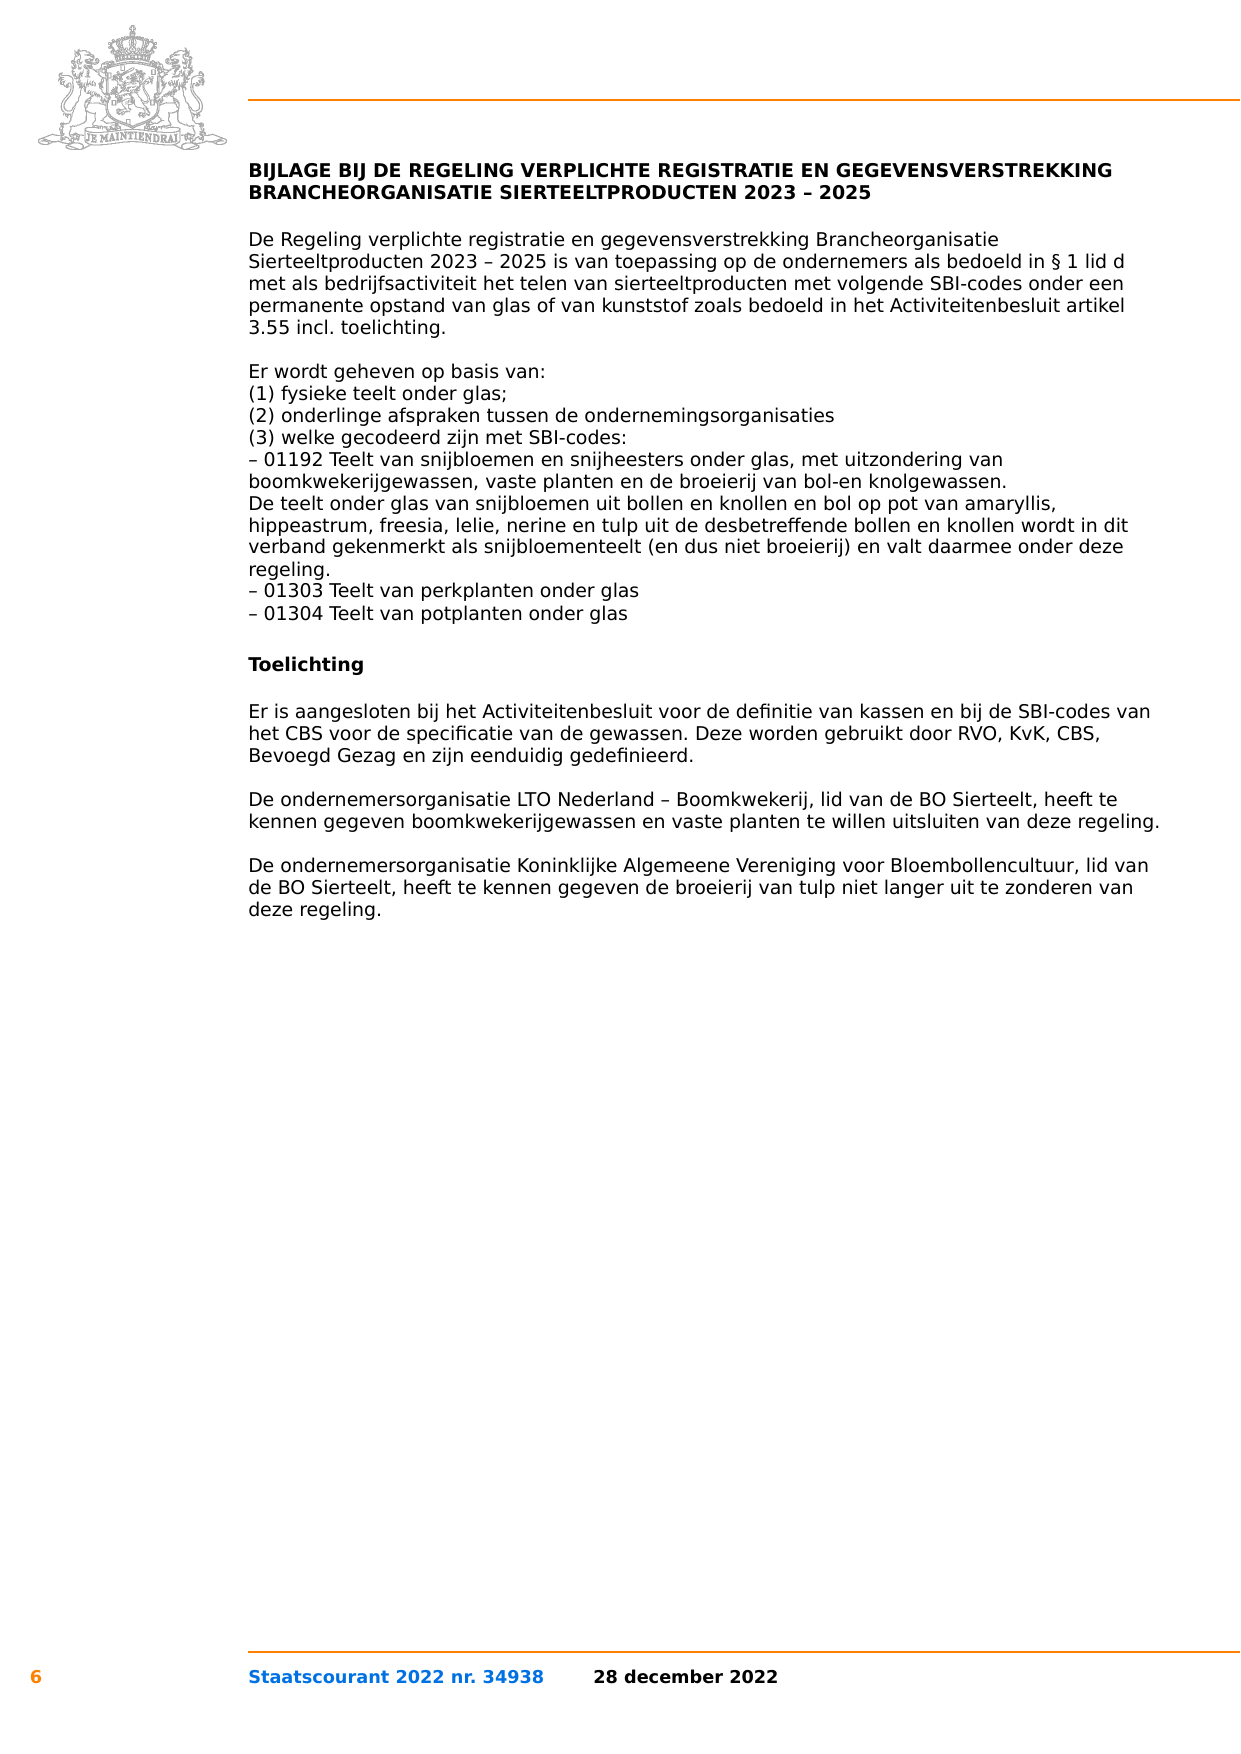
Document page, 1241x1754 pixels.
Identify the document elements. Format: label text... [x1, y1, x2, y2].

text – 01192 Teelt van snijbloemen en snijheesters onder glas, met uitzondering van boomkwekerijgewassen, vaste planten en de broeierij van bol-en knolgewassen. [248, 448, 1163, 492]
text (2) onderlinge afspraken tussen de ondernemingsorganisaties [248, 404, 1163, 427]
text (1) fysieke teelt onder glas; [248, 383, 1163, 404]
subtitle BIJLAGE BIJ DE REGELING VERPLICHTE REGISTRATIE EN GEGEVENSVERSTREKKING BRANCHEORGANISATIE SIERTEELTPRODUCTEN 2023 – 2025 [248, 160, 1163, 204]
picture [38, 25, 227, 150]
text De Regeling verplichte registratie en gegevensverstrekking Brancheorganisatie Sierteeltproducten 2023 – 2025 is van toepassing op de ondernemers als bedoeld in § 1 lid d met als bedrijfsactiviteit het telen van sierteeltproducten met volgende SBI-codes onder een permanente opstand van glas of van kunststof zoals bedoeld in het Activiteitenbesluit artikel 3.55 incl. toelichting. [248, 229, 1163, 339]
text De ondernemersorganisatie Koninklijke Algemeene Vereniging voor Bloembollencultuur, lid van de BO Sierteelt, heeft te kennen gegeven de broeierij van tulp niet langer uit te zonderen van deze regeling. [248, 855, 1163, 921]
text De teelt onder glas van snijbloemen uit bollen en knollen en bol op pot van amaryllis, hippeastrum, freesia, lelie, nerine en tulp uit de desbetreffende bollen en knollen wordt in dit verband gekenmerkt als snijbloementeelt (en dus niet broeierij) en valt daarmee onder deze regeling. [248, 492, 1163, 580]
text Er is aangesloten bij het Activiteitenbesluit voor de definitie van kassen en bij de SBI-codes van het CBS voor de specificatie van de gewassen. Deze worden gebruikt door RVO, KvK, CBS, Bevoegd Gezag en zijn eenduidig gedefinieerd. [248, 701, 1163, 767]
text De ondernemersorganisatie LTO Nederland – Boomkwekerij, lid van de BO Sierteelt, heeft te kennen gegeven boomkwekerijgewassen en vaste planten te willen uitsluiten van deze regeling. [248, 789, 1163, 833]
text (3) welke gecodeerd zijn met SBI-codes: [248, 427, 1163, 448]
text – 01304 Teelt van potplanten onder glas [248, 602, 1163, 624]
text Er wordt geheven op basis van: [248, 361, 1163, 383]
subtitle Toelichting [248, 654, 1163, 676]
text – 01303 Teelt van perkplanten onder glas [248, 580, 1163, 602]
